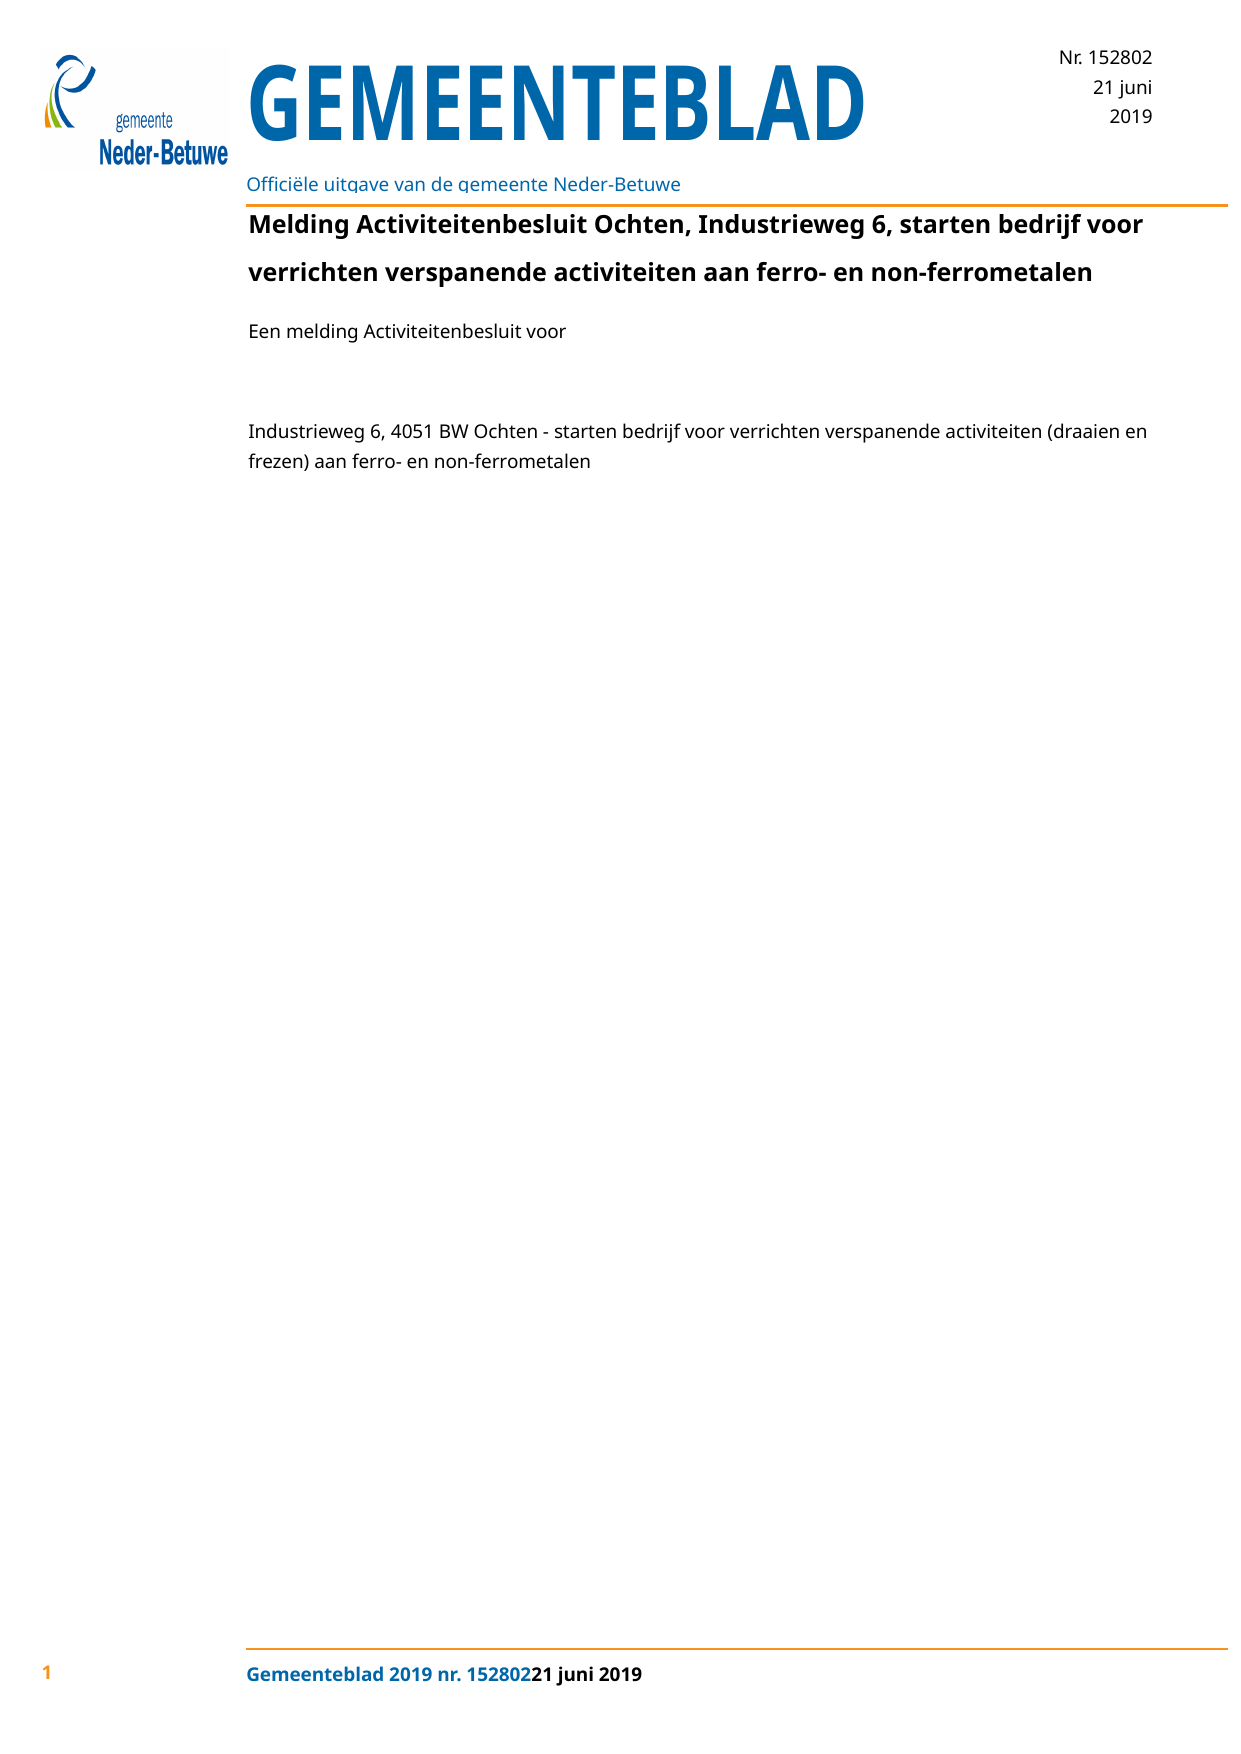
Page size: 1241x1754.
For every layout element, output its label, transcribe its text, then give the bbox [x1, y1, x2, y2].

text Een melding Activiteitenbesluit voor [248, 318, 1152, 344]
picture [41, 47, 231, 172]
text Melding Activiteitenbesluit Ochten, Industrieweg 6, starten bedrijf voor verrichten verspanende activiteiten aan ferro- en non-ferrometalen [248, 207, 1152, 288]
text Industrieweg 6, 4051 BW Ochten - starten bedrijf voor verrichten verspanende activiteiten (draaien en frezen) aan ferro- en non-ferrometalen [248, 419, 1152, 474]
